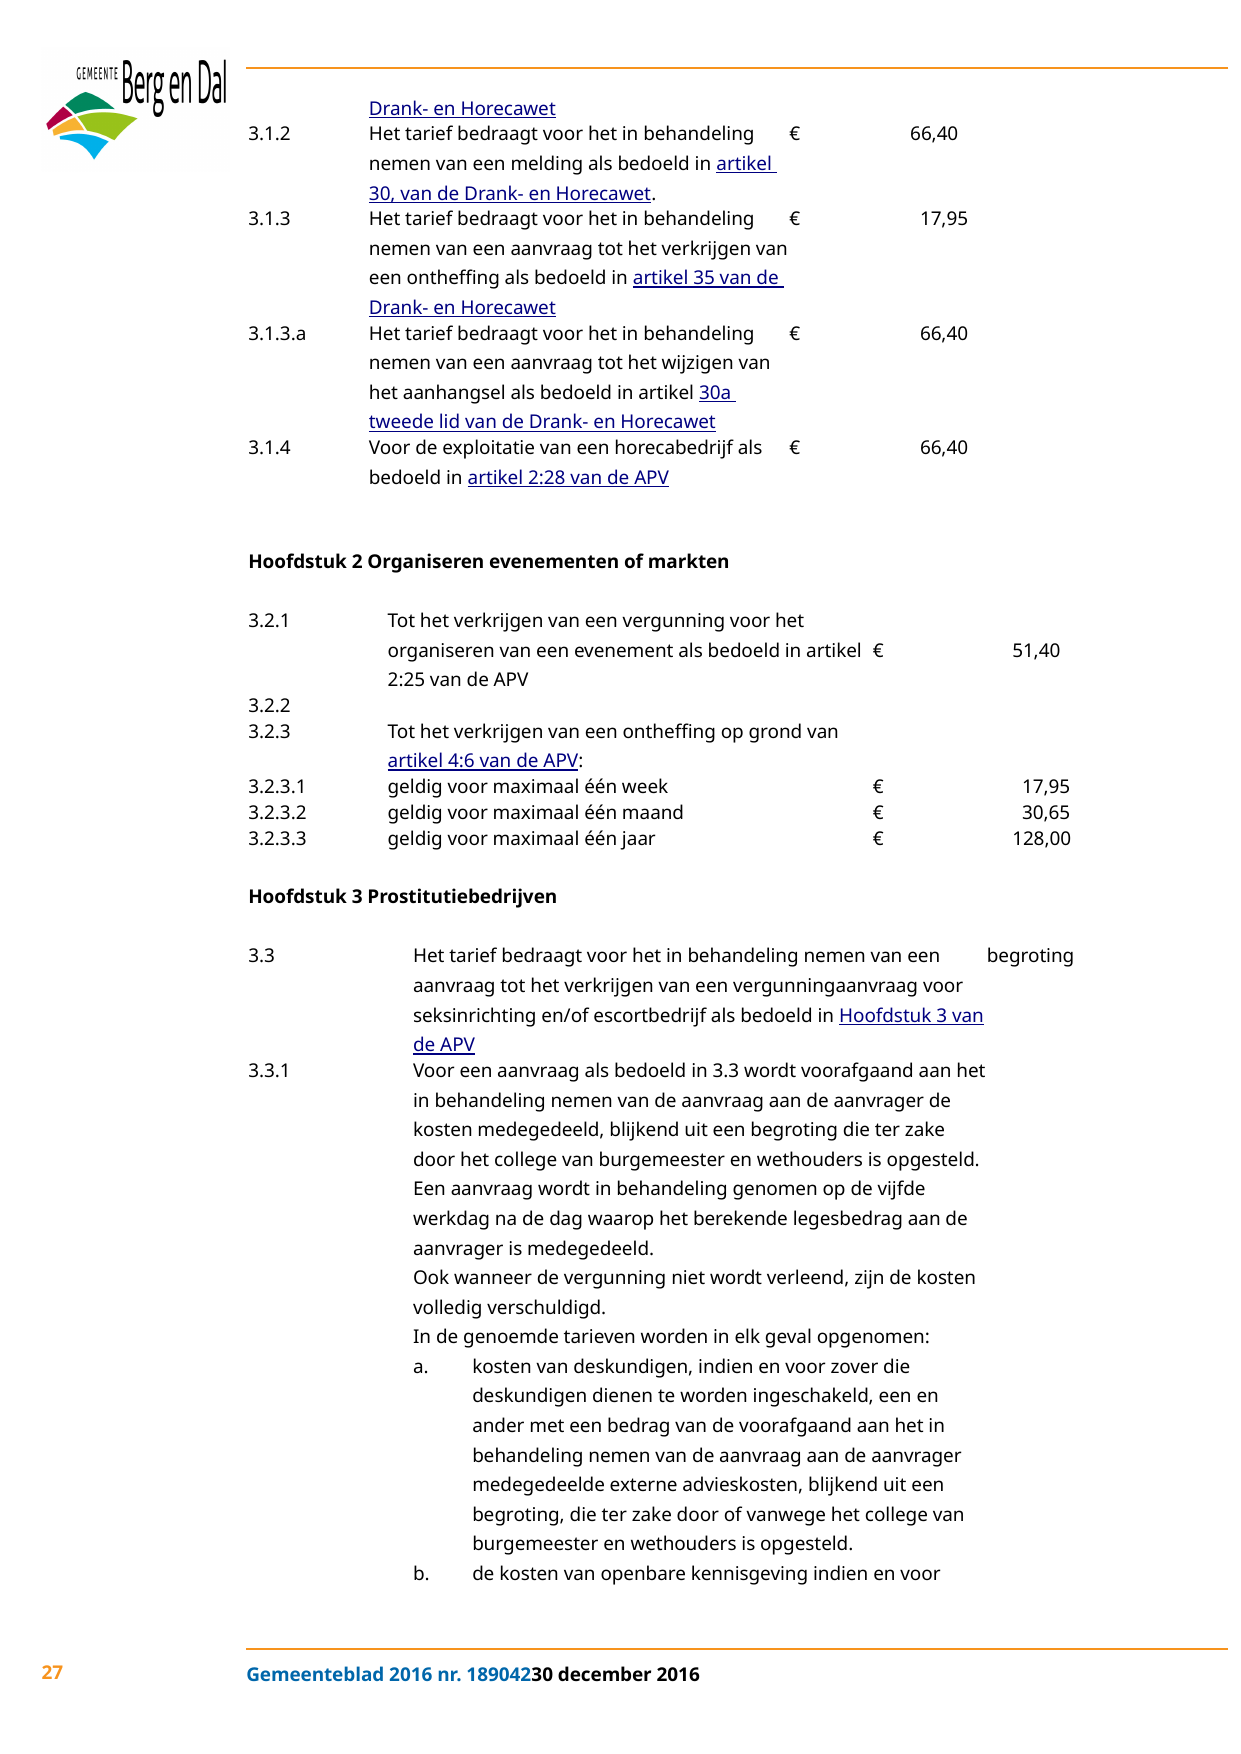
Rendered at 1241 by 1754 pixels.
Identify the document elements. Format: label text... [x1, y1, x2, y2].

table_cell 3.2.3.1 [248, 774, 387, 799]
table_cell [1031, 490, 1152, 515]
table_cell Het tarief bedraagt voor het in behandeling nemen van een melding als bedoeld in artikel 30, van de Drank- en Horecawet. [369, 121, 789, 205]
table_cell [1012, 693, 1152, 718]
table_header 3.3 [248, 943, 413, 1057]
table_header € [873, 608, 1012, 692]
table_cell 3.2.3 [248, 718, 387, 773]
table_cell Tot het verkrijgen van een ontheffing op grond van artikel 4:6 van de APV: [388, 718, 873, 773]
table_header [248, 95, 369, 121]
table_header Drank- en Horecawet [369, 95, 789, 121]
table_cell [248, 490, 369, 515]
table_header Het tarief bedraagt voor het in behandeling nemen van een aanvraag tot het verkrijgen van een vergunningaanvraag voor seksinrichting en/of escortbedrijf als bedoeld in Hoofdstuk 3 van de APV [413, 943, 987, 1057]
table_cell [388, 693, 873, 718]
table_cell 128,00 [1012, 825, 1152, 851]
table_cell 66,40 [910, 121, 1031, 205]
text Hoofdstuk 3 Prostitutiebedrijven [248, 883, 1152, 909]
table_header 51,40 [1012, 608, 1152, 692]
table_cell 3.1.3.a [248, 320, 369, 434]
table_cell [789, 490, 910, 515]
table_cell [873, 693, 1012, 718]
table_cell 3.2.3.3 [248, 825, 387, 851]
table_header [789, 95, 910, 121]
text Hoofdstuk 2 Organiseren evenementen of markten [248, 548, 1152, 574]
table_cell geldig voor maximaal één week [388, 774, 873, 799]
table_cell 3.3.1 [248, 1057, 413, 1586]
table_cell [1012, 718, 1152, 773]
table_cell € [789, 320, 910, 434]
table_cell Het tarief bedraagt voor het in behandeling nemen van een aanvraag tot het wijzigen van het aanhangsel als bedoeld in artikel 30a tweede lid van de Drank- en Horecawet [369, 320, 789, 434]
table_cell 66,40 [910, 320, 1031, 434]
table_cell 3.2.3.2 [248, 799, 387, 825]
table_header Tot het verkrijgen van een vergunning voor het organiseren van een evenement als bedoeld in artikel 2:25 van de APV [388, 608, 873, 692]
table_cell € [789, 205, 910, 320]
table_cell € [873, 799, 1012, 825]
table_header [910, 95, 1031, 121]
table_cell [910, 490, 1031, 515]
table_cell 17,95 [1012, 774, 1152, 799]
table_header begroting [987, 943, 1152, 1057]
table_cell 3.2.2 [248, 693, 387, 718]
table_cell [873, 718, 1012, 773]
table_cell Voor een aanvraag als bedoeld in 3.3 wordt voorafgaand aan het in behandeling nemen van de aanvraag aan de aanvrager de kosten medegedeeld, blijkend uit een begroting die ter zake door het college van burgemeester en wethouders is opgesteld. Een aanvraag wordt in behandeling genomen op de vijfde werkdag na de dag waarop het berekende legesbedrag aan de aanvrager is medegedeeld. Ook wanneer de vergunning niet wordt verleend, zijn de kosten volledig verschuldigd. In de genoemde tarieven worden in elk geval opgenomen: kosten van deskundigen, indien en voor zover die deskundigen dienen te worden ingeschakeld, een en ander met een bedrag van de voorafgaand aan het in behandeling nemen van de aanvraag aan de aanvrager medegedeelde externe advieskosten, blijkend uit een begroting, die ter zake door of vanwege het college van burgemeester en wethouders is opgesteld. de kosten van openbare kennisgeving indien en voor [413, 1057, 987, 1586]
table_cell geldig voor maximaal één maand [388, 799, 873, 825]
table_cell 3.1.4 [248, 434, 369, 490]
table_cell [369, 490, 789, 515]
table_cell 17,95 [910, 205, 1031, 320]
table_cell 3.1.3 [248, 205, 369, 320]
table_cell € [789, 121, 910, 205]
table_cell € [873, 774, 1012, 799]
table_cell geldig voor maximaal één jaar [388, 825, 873, 851]
picture [41, 47, 231, 172]
table_cell € [873, 825, 1012, 851]
table_cell Voor de exploitatie van een horecabedrijf als bedoeld in artikel 2:28 van de APV [369, 434, 789, 490]
table_cell 3.1.2 [248, 121, 369, 205]
table_cell Het tarief bedraagt voor het in behandeling nemen van een aanvraag tot het verkrijgen van een ontheffing als bedoeld in artikel 35 van de Drank- en Horecawet [369, 205, 789, 320]
table_cell 30,65 [1012, 799, 1152, 825]
table_cell € [789, 434, 910, 490]
table_cell 66,40 [910, 434, 1031, 490]
table_header 3.2.1 [248, 608, 387, 692]
table_cell [987, 1057, 1152, 1586]
